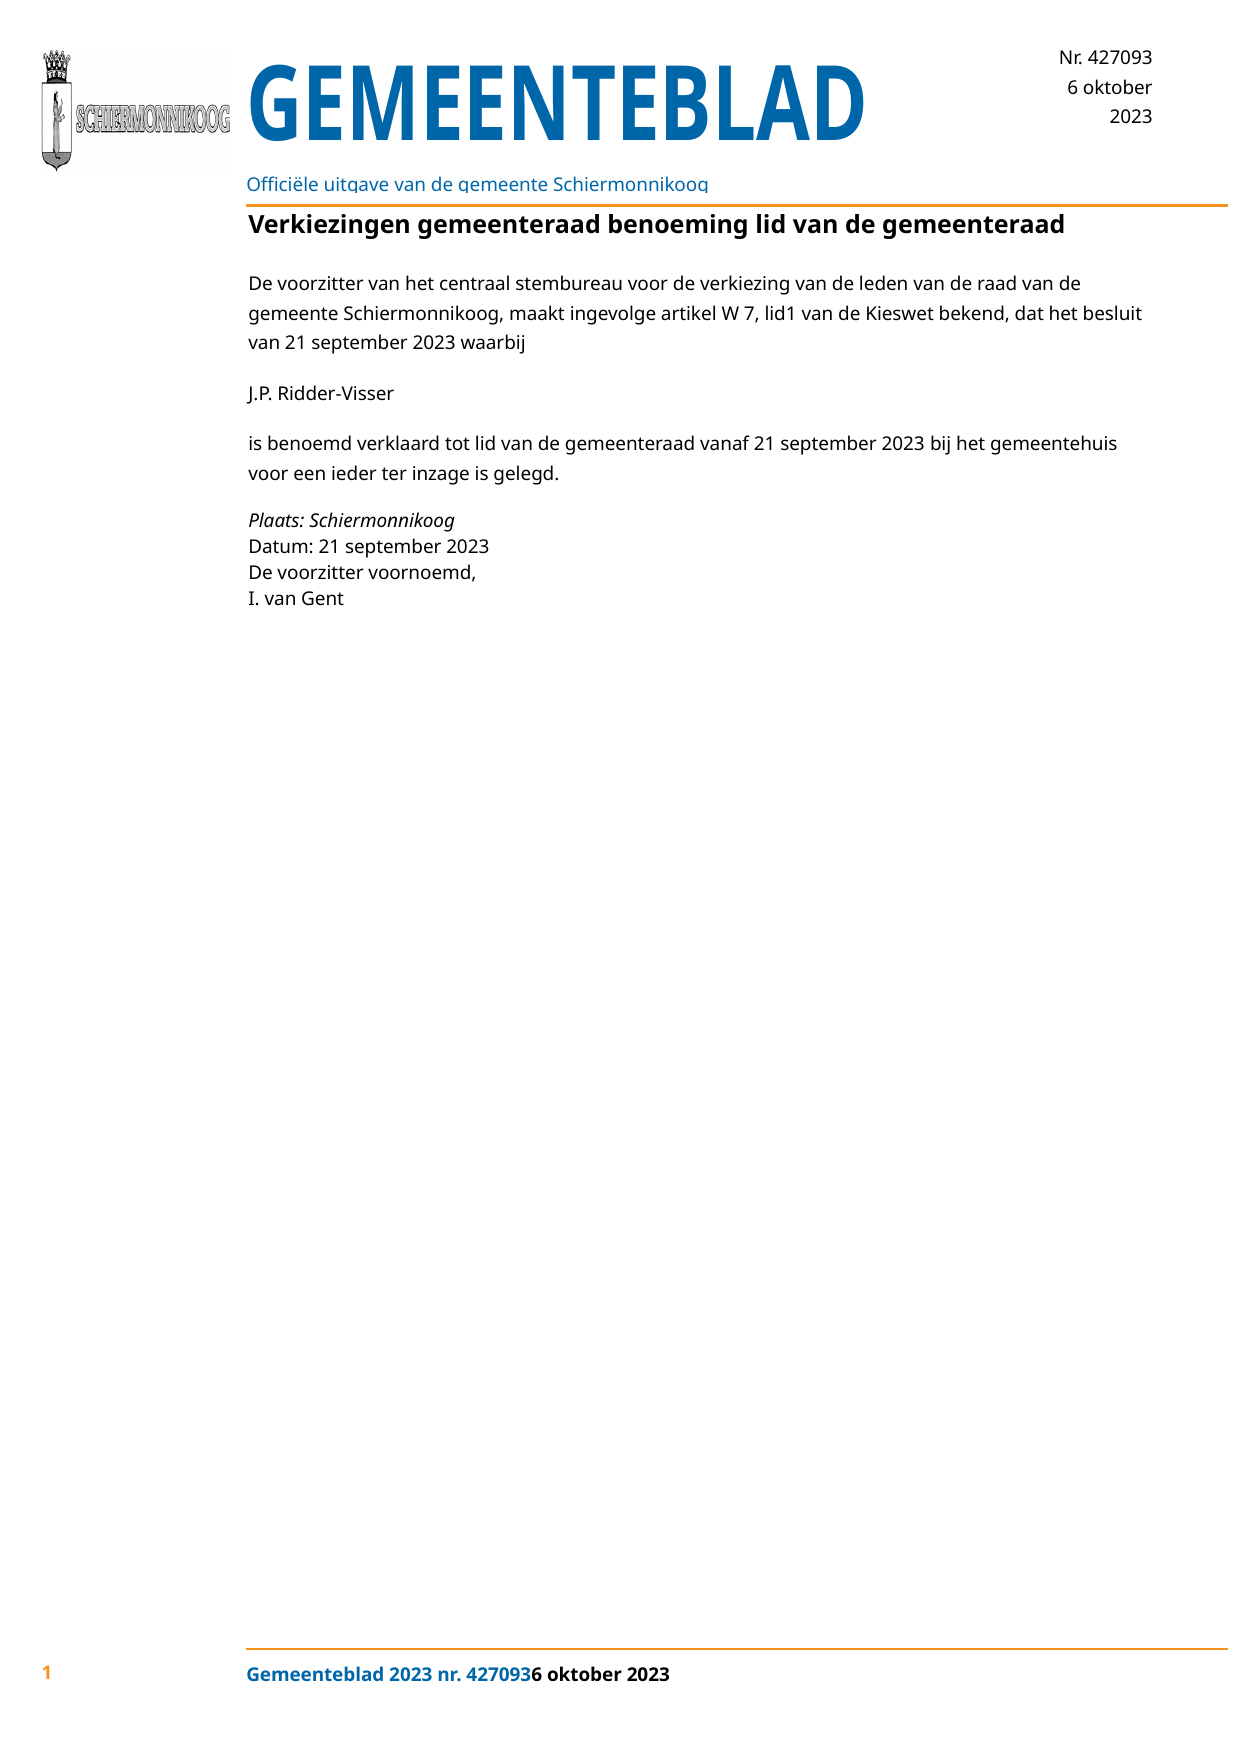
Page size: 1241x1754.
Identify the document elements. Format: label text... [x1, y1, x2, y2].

text Datum: 21 september 2023 [248, 533, 1152, 559]
text De voorzitter voornoemd, [248, 559, 1152, 585]
text I. van Gent [248, 585, 1152, 611]
text J.P. Ridder-Visser [248, 380, 1152, 406]
text Plaats: Schiermonnikoog [248, 508, 1152, 533]
text Verkiezingen gemeenteraad benoeming lid van de gemeenteraad [248, 207, 1152, 241]
picture [41, 47, 231, 172]
text is benoemd verklaard tot lid van de gemeenteraad vanaf 21 september 2023 bij het gemeentehuis voor een ieder ter inzage is gelegd. [248, 430, 1152, 486]
text De voorzitter van het centraal stembureau voor de verkiezing van de leden van de raad van de gemeente Schiermonnikoog, maakt ingevolge artikel W 7, lid1 van de Kieswet bekend, dat het besluit van 21 september 2023 waarbij [248, 270, 1152, 355]
